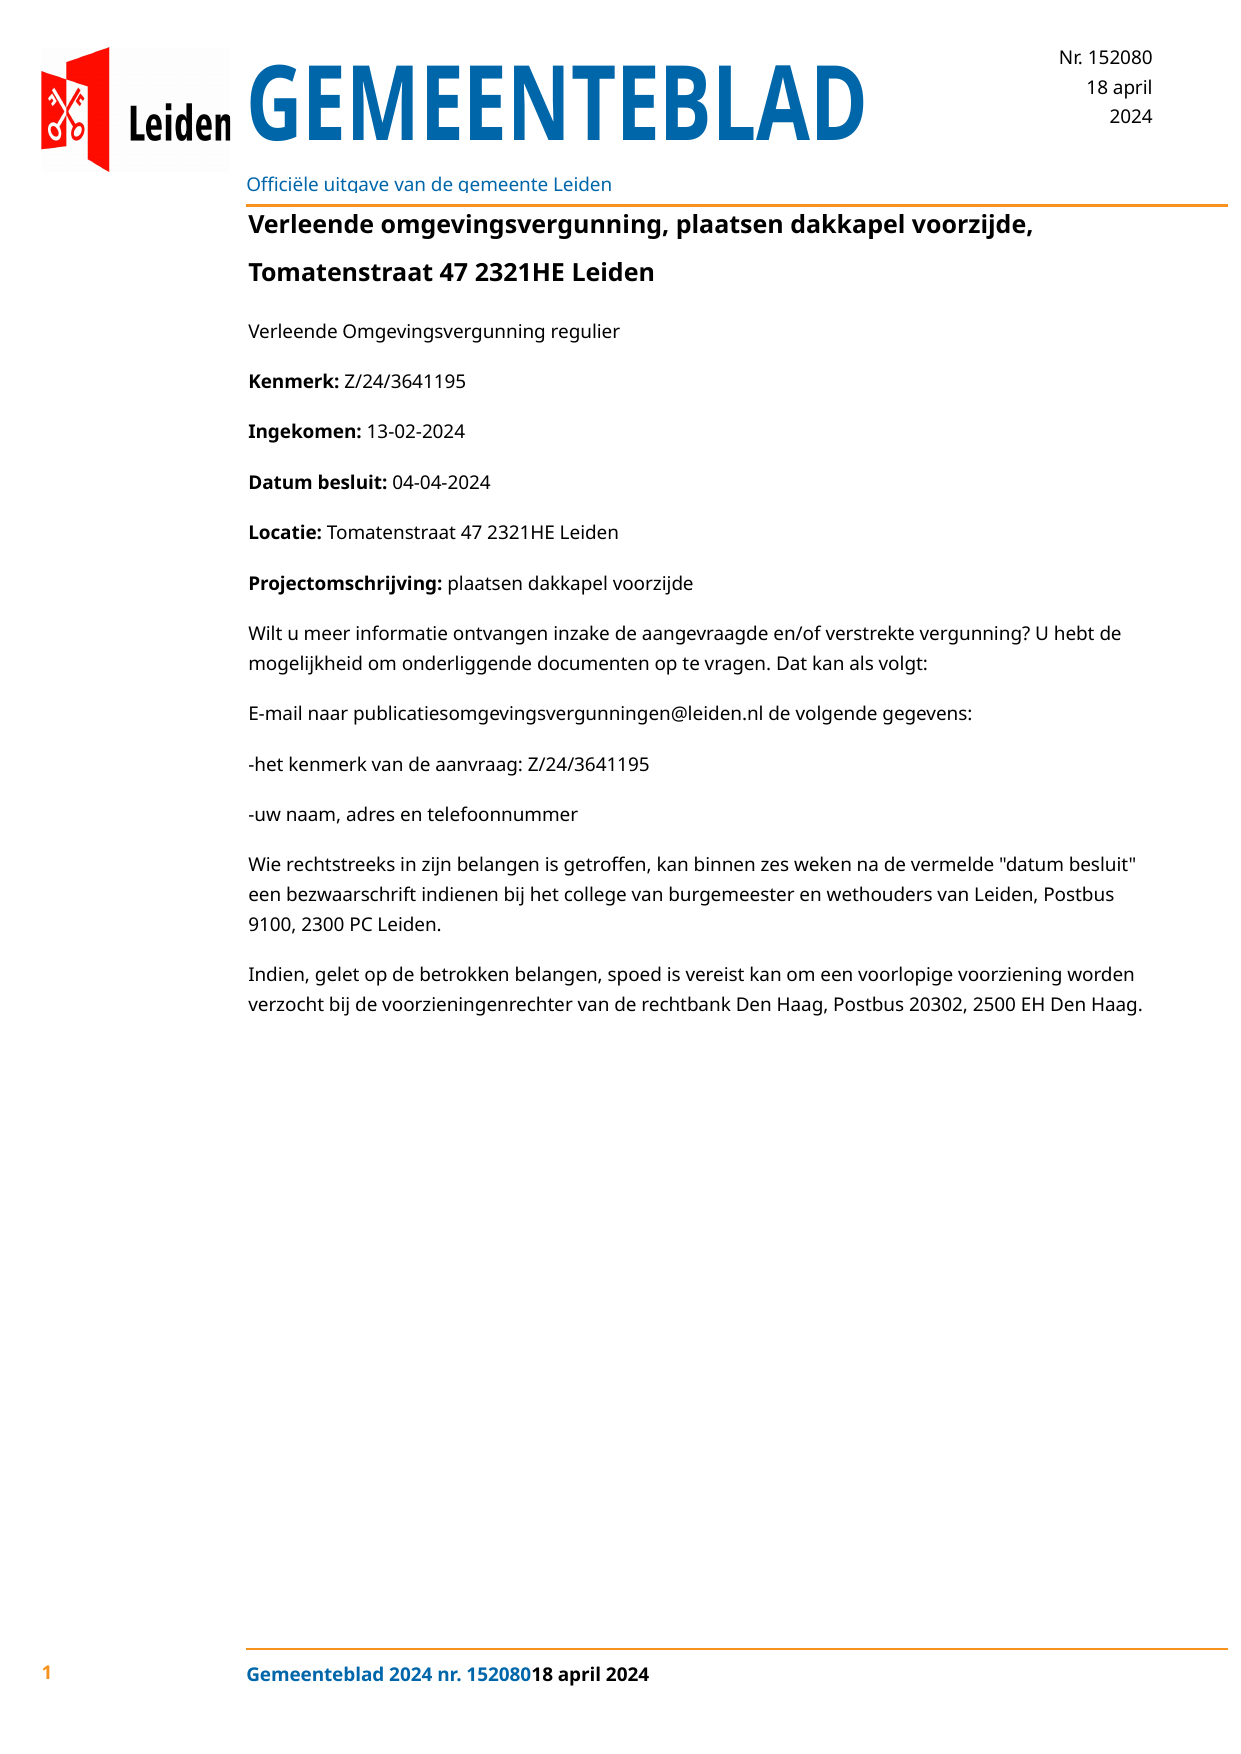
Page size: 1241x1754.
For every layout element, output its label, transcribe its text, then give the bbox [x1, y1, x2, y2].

text Verleende omgevingsvergunning, plaatsen dakkapel voorzijde, Tomatenstraat 47 2321HE Leiden [248, 207, 1152, 288]
text Indien, gelet op de betrokken belangen, spoed is vereist kan om een voorlopige voorziening worden verzocht bij de voorzieningenrechter van de rechtbank Den Haag, Postbus 20302, 2500 EH Den Haag. [248, 961, 1152, 1017]
text -het kenmerk van de aanvraag: Z/24/3641195 [248, 751, 1152, 777]
picture [41, 47, 231, 172]
text Datum besluit: 04-04-2024 [248, 469, 1152, 495]
text Ingekomen: 13-02-2024 [248, 419, 1152, 444]
text -uw naam, adres en telefoonnummer [248, 801, 1152, 827]
text Locatie: Tomatenstraat 47 2321HE Leiden [248, 519, 1152, 545]
text Projectomschrijving: plaatsen dakkapel voorzijde [248, 570, 1152, 596]
text Wilt u meer informatie ontvangen inzake de aangevraagde en/of verstrekte vergunning? U hebt de mogelijkheid om onderliggende documenten op te vragen. Dat kan als volgt: [248, 620, 1152, 676]
text E-mail naar publicatiesomgevingsvergunningen@leiden.nl de volgende gegevens: [248, 700, 1152, 726]
text Kenmerk: Z/24/3641195 [248, 368, 1152, 394]
text Wie rechtstreeks in zijn belangen is getroffen, kan binnen zes weken na de vermelde "datum besluit" een bezwaarschrift indienen bij het college van burgemeester en wethouders van Leiden, Postbus 9100, 2300 PC Leiden. [248, 852, 1152, 937]
text Verleende Omgevingsvergunning regulier [248, 318, 1152, 344]
